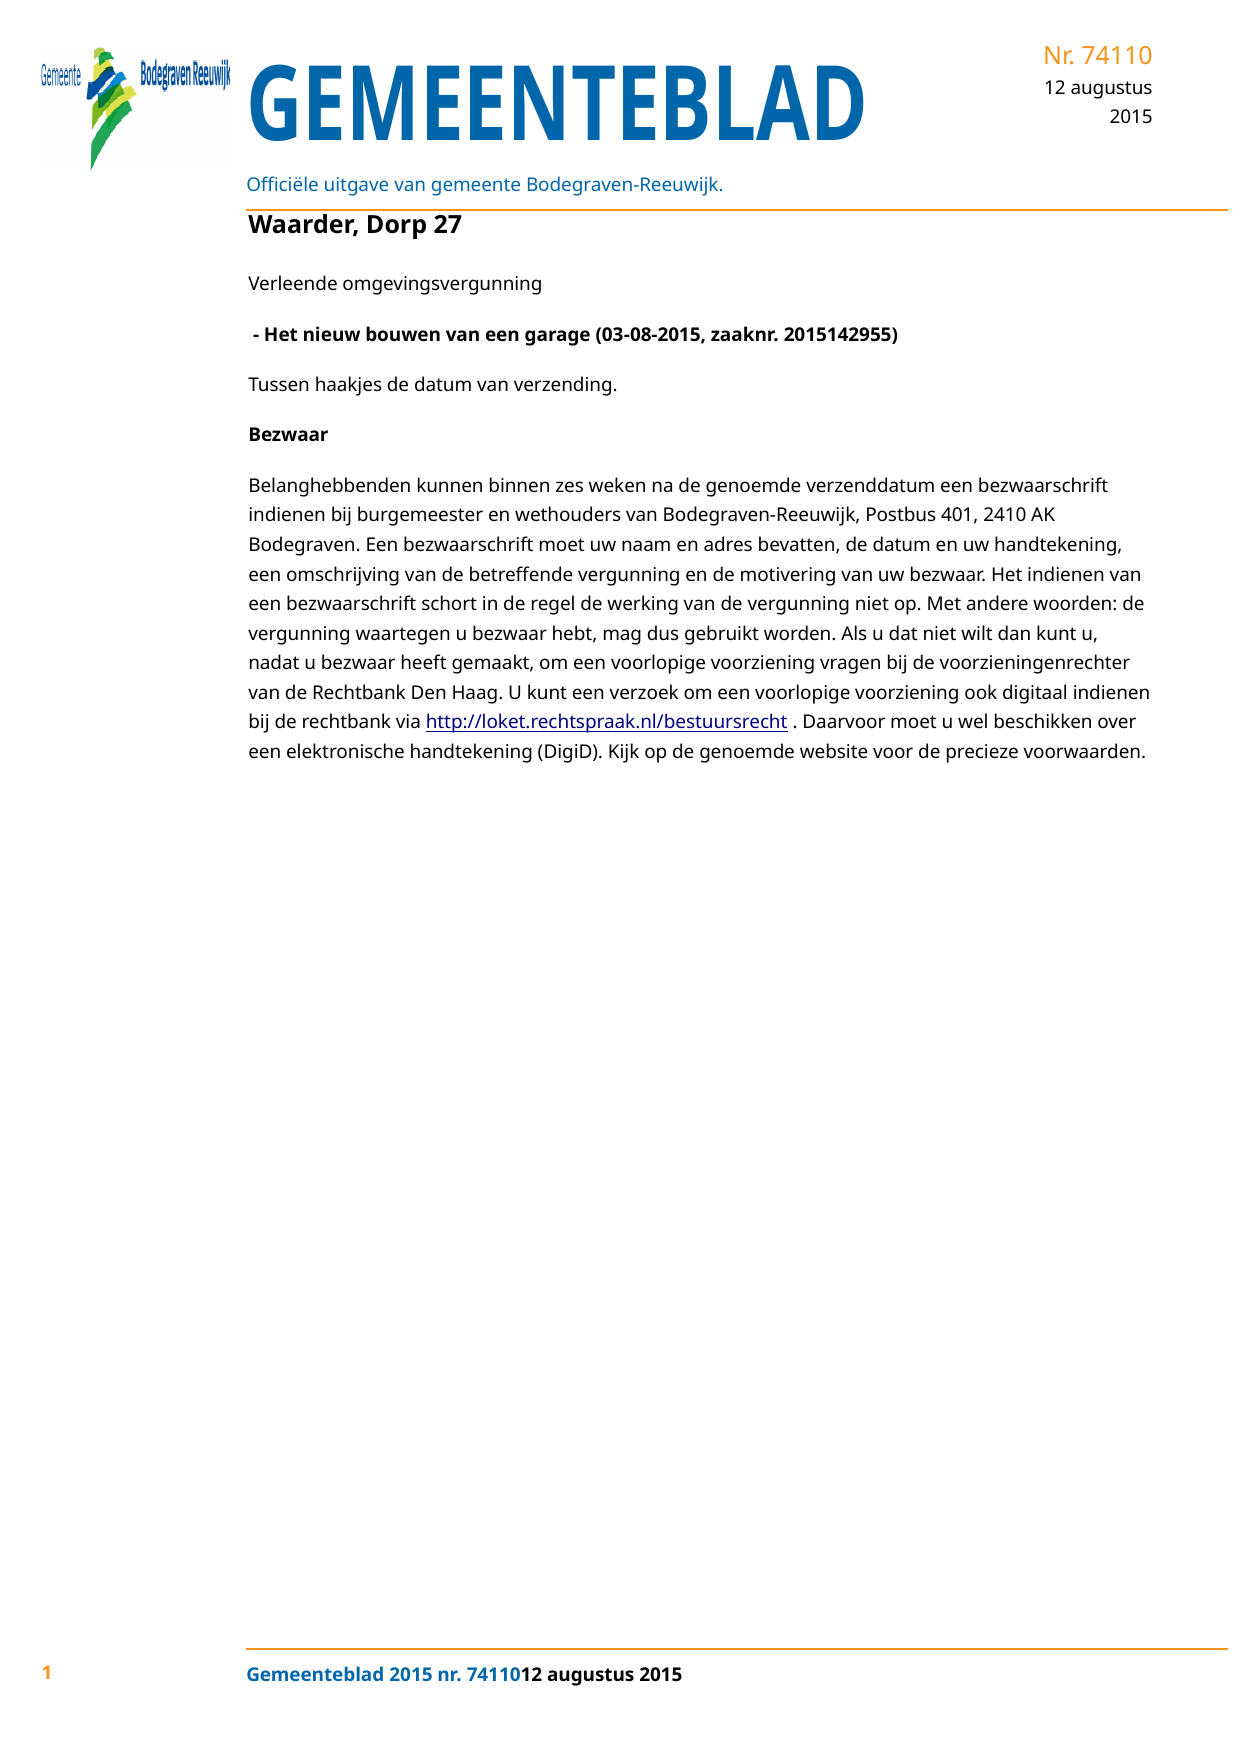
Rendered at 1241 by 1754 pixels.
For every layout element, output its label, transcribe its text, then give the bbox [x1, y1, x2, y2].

text Bezwaar [248, 422, 1152, 447]
text Waarder, Dorp 27 [248, 211, 1152, 241]
picture [41, 47, 231, 172]
text Tussen haakjes de datum van verzending. [248, 371, 1152, 397]
text - Het nieuw bouwen van een garage (03‑08‑2015, zaaknr. 2015142955) [248, 321, 1152, 346]
text Verleende omgevingsvergunning [248, 270, 1152, 296]
text Belanghebbenden kunnen binnen zes weken na de genoemde verzenddatum een bezwaarschrift indienen bij burgemeester en wethouders van Bodegraven-Reeuwijk, Postbus 401, 2410 AK Bodegraven. Een bezwaarschrift moet uw naam en adres bevatten, de datum en uw handtekening, een omschrijving van de betreffende vergunning en de motivering van uw bezwaar. Het indienen van een bezwaarschrift schort in de regel de werking van de vergunning niet op. Met andere woorden: de vergunning waartegen u bezwaar hebt, mag dus gebruikt worden. Als u dat niet wilt dan kunt u, nadat u bezwaar heeft gemaakt, om een voorlopige voorziening vragen bij de voorzieningenrechter van de Rechtbank Den Haag. U kunt een verzoek om een voorlopige voorziening ook digitaal indienen bij de rechtbank via http://loket.rechtspraak.nl/bestuursrecht . Daarvoor moet u wel beschikken over een elektronische handtekening (DigiD). Kijk op de genoemde website voor de precieze voorwaarden. [248, 472, 1152, 764]
